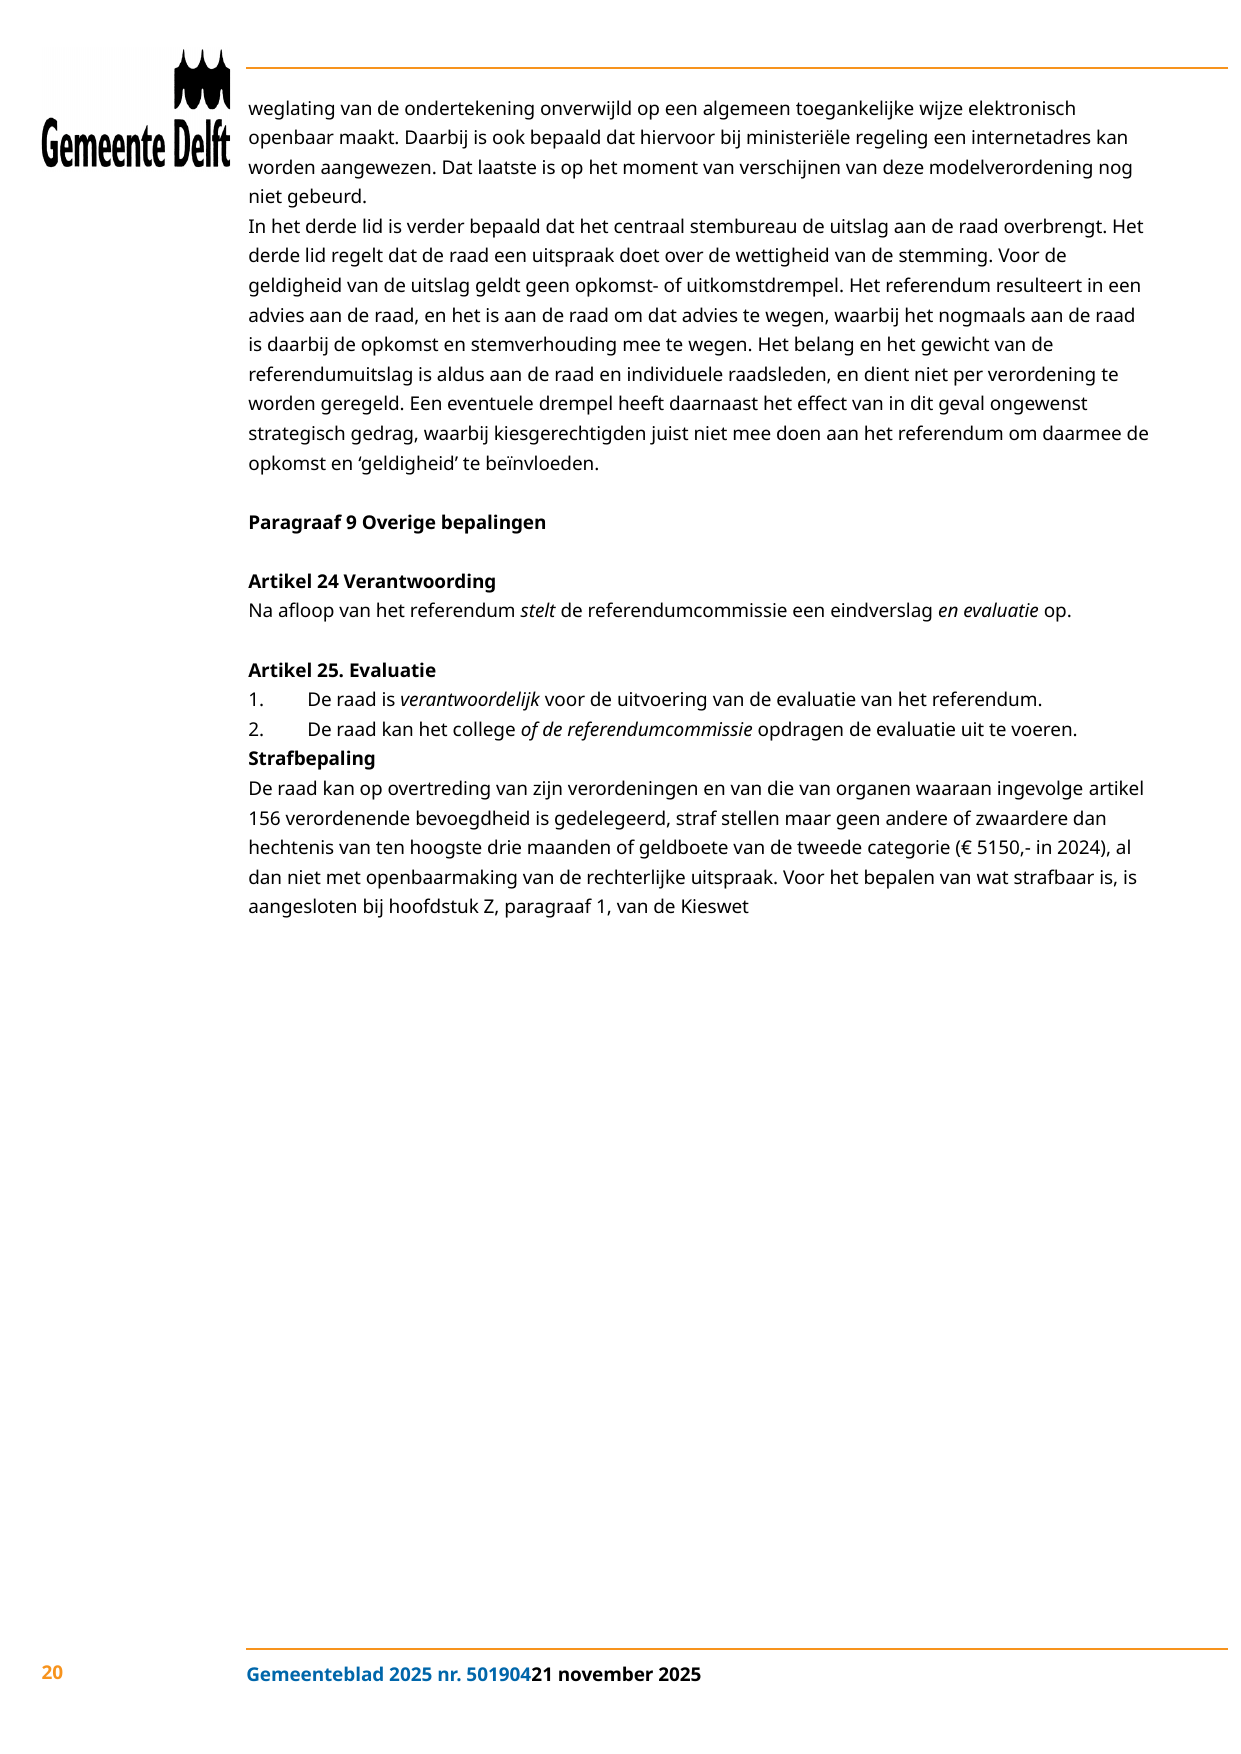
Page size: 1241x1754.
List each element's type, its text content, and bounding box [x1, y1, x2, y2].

text Artikel 24 Verantwoording [248, 568, 1152, 594]
list De raad is verantwoordelijk voor de uitvoering van de evaluatie van het referendum. [248, 686, 1152, 712]
text Strafbepaling [248, 746, 1152, 771]
list De raad kan het college of de referendumcommissie opdragen de evaluatie uit te voeren. [248, 716, 1152, 742]
picture [41, 47, 231, 172]
text Na afloop van het referendum stelt de referendumcommissie een eindverslag en evaluatie op. [248, 598, 1152, 623]
text Artikel 25. Evaluatie [248, 657, 1152, 683]
text In het derde lid is verder bepaald dat het centraal stembureau de uitslag aan de raad overbrengt. Het derde lid regelt dat de raad een uitspraak doet over de wettigheid van de stemming. Voor de geldigheid van de uitslag geldt geen opkomst- of uitkomstdrempel. Het referendum resulteert in een advies aan de raad, en het is aan de raad om dat advies te wegen, waarbij het nogmaals aan de raad is daarbij de opkomst en stemverhouding mee te wegen. Het belang en het gewicht van de referendumuitslag is aldus aan de raad en individuele raadsleden, en dient niet per verordening te worden geregeld. Een eventuele drempel heeft daarnaast het effect van in dit geval ongewenst strategisch gedrag, waarbij kiesgerechtigden juist niet mee doen aan het referendum om daarmee de opkomst en ‘geldigheid’ te beïnvloeden. [248, 213, 1152, 476]
text De raad kan op overtreding van zijn verordeningen en van die van organen waaraan ingevolge artikel 156 verordenende bevoegdheid is gedelegeerd, straf stellen maar geen andere of zwaardere dan hechtenis van ten hoogste drie maanden of geldboete van de tweede categorie (€ 5150,- in 2024), al dan niet met openbaarmaking van de rechterlijke uitspraak. Voor het bepalen van wat strafbaar is, is aangesloten bij hoofdstuk Z, paragraaf 1, van de Kieswet [248, 775, 1152, 919]
text weglating van de ondertekening onverwijld op een algemeen toegankelijke wijze elektronisch openbaar maakt. Daarbij is ook bepaald dat hiervoor bij ministeriële regeling een internetadres kan worden aangewezen. Dat laatste is op het moment van verschijnen van deze modelverordening nog niet gebeurd. [248, 95, 1152, 209]
text Paragraaf 9 Overige bepalingen [248, 509, 1152, 535]
